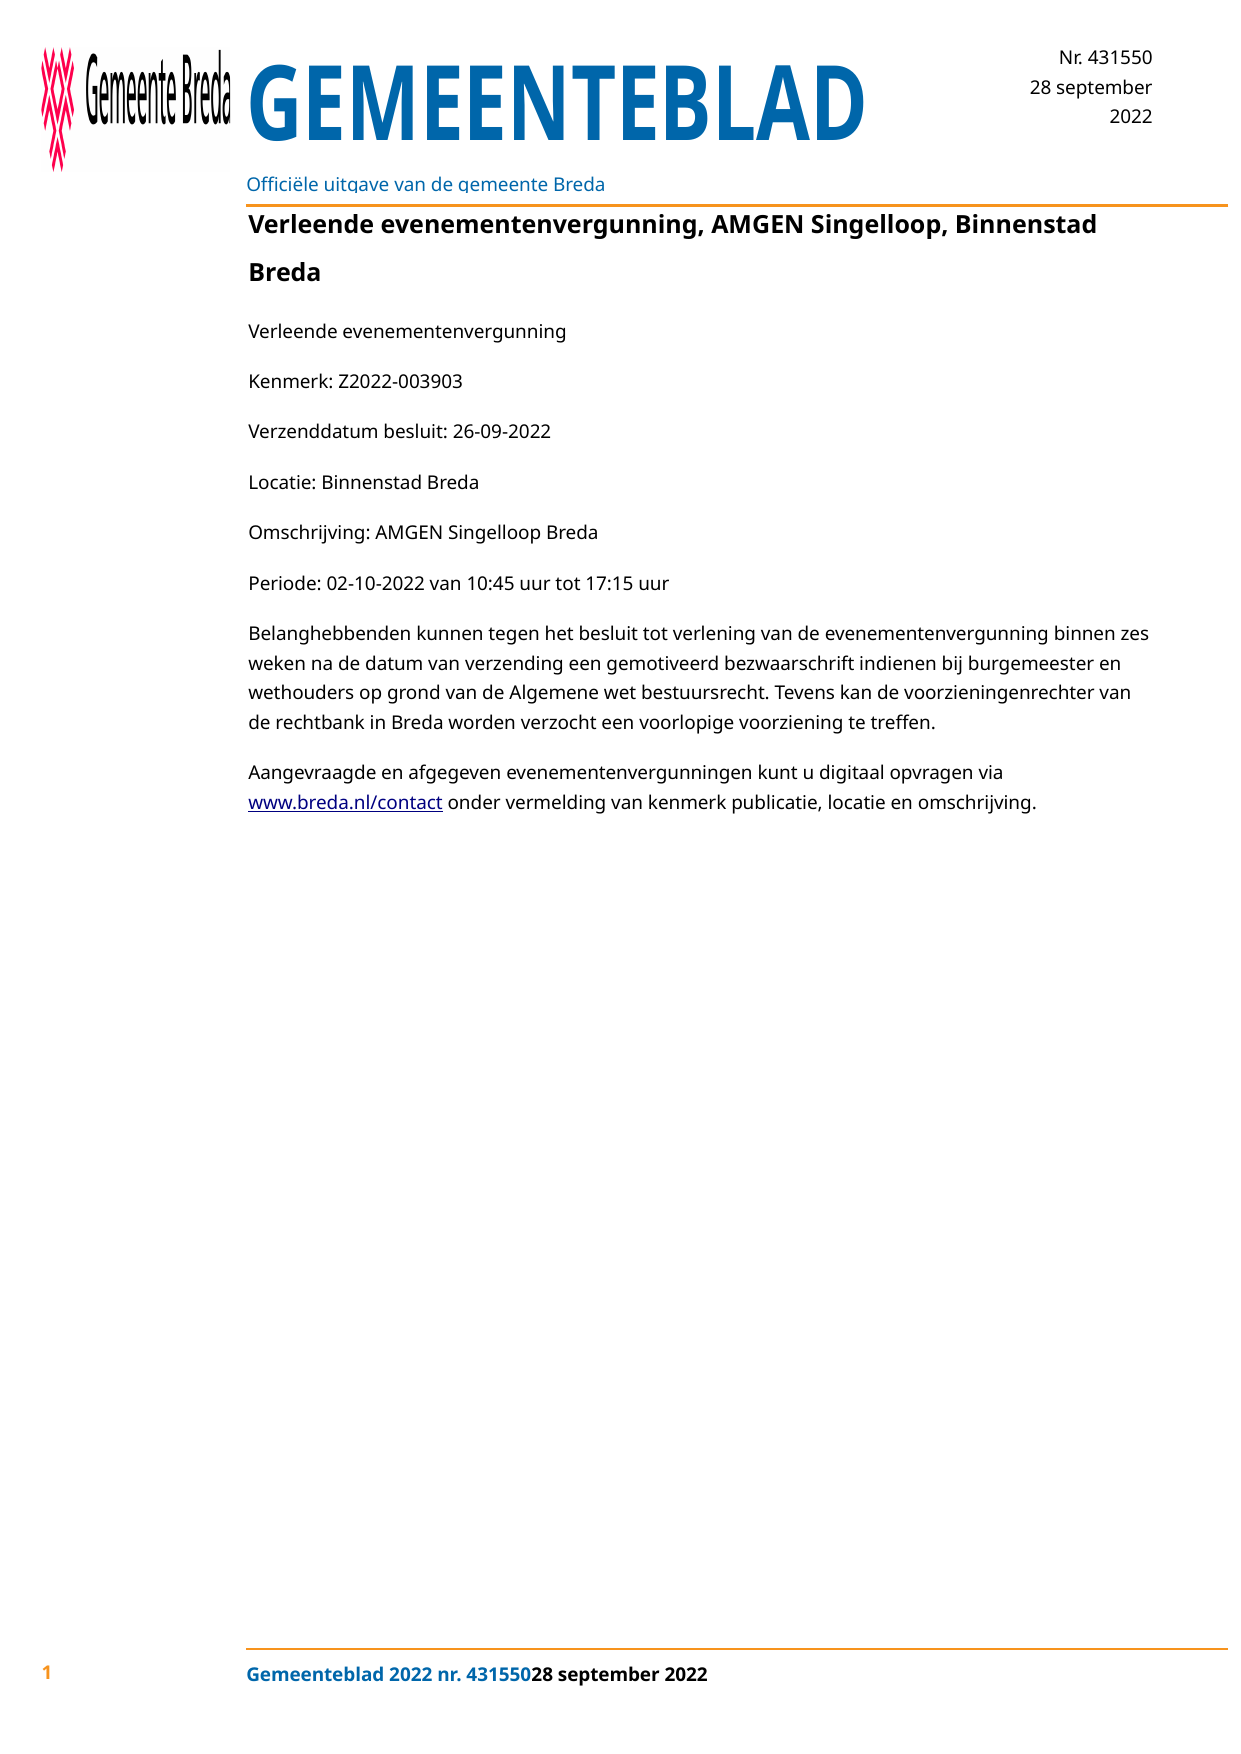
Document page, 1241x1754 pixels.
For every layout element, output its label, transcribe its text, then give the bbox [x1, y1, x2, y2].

text Verzenddatum besluit: 26-09-2022 [248, 419, 1152, 444]
text Kenmerk: Z2022-003903 [248, 368, 1152, 394]
text Verleende evenementenvergunning [248, 318, 1152, 344]
text Periode: 02-10-2022 van 10:45 uur tot 17:15 uur [248, 570, 1152, 596]
text Belanghebbenden kunnen tegen het besluit tot verlening van de evenementenvergunning binnen zes weken na de datum van verzending een gemotiveerd bezwaarschrift indienen bij burgemeester en wethouders op grond van de Algemene wet bestuursrecht. Tevens kan de voorzieningenrechter van de rechtbank in Breda worden verzocht een voorlopige voorziening te treffen. [248, 620, 1152, 735]
text Aangevraagde en afgegeven evenementenvergunningen kunt u digitaal opvragen via www.breda.nl/contact onder vermelding van kenmerk publicatie, locatie en omschrijving. [248, 759, 1152, 815]
text Omschrijving: AMGEN Singelloop Breda [248, 519, 1152, 545]
text Verleende evenementenvergunning, AMGEN Singelloop, Binnenstad Breda [248, 207, 1152, 288]
text Locatie: Binnenstad Breda [248, 469, 1152, 495]
picture [41, 47, 231, 172]
